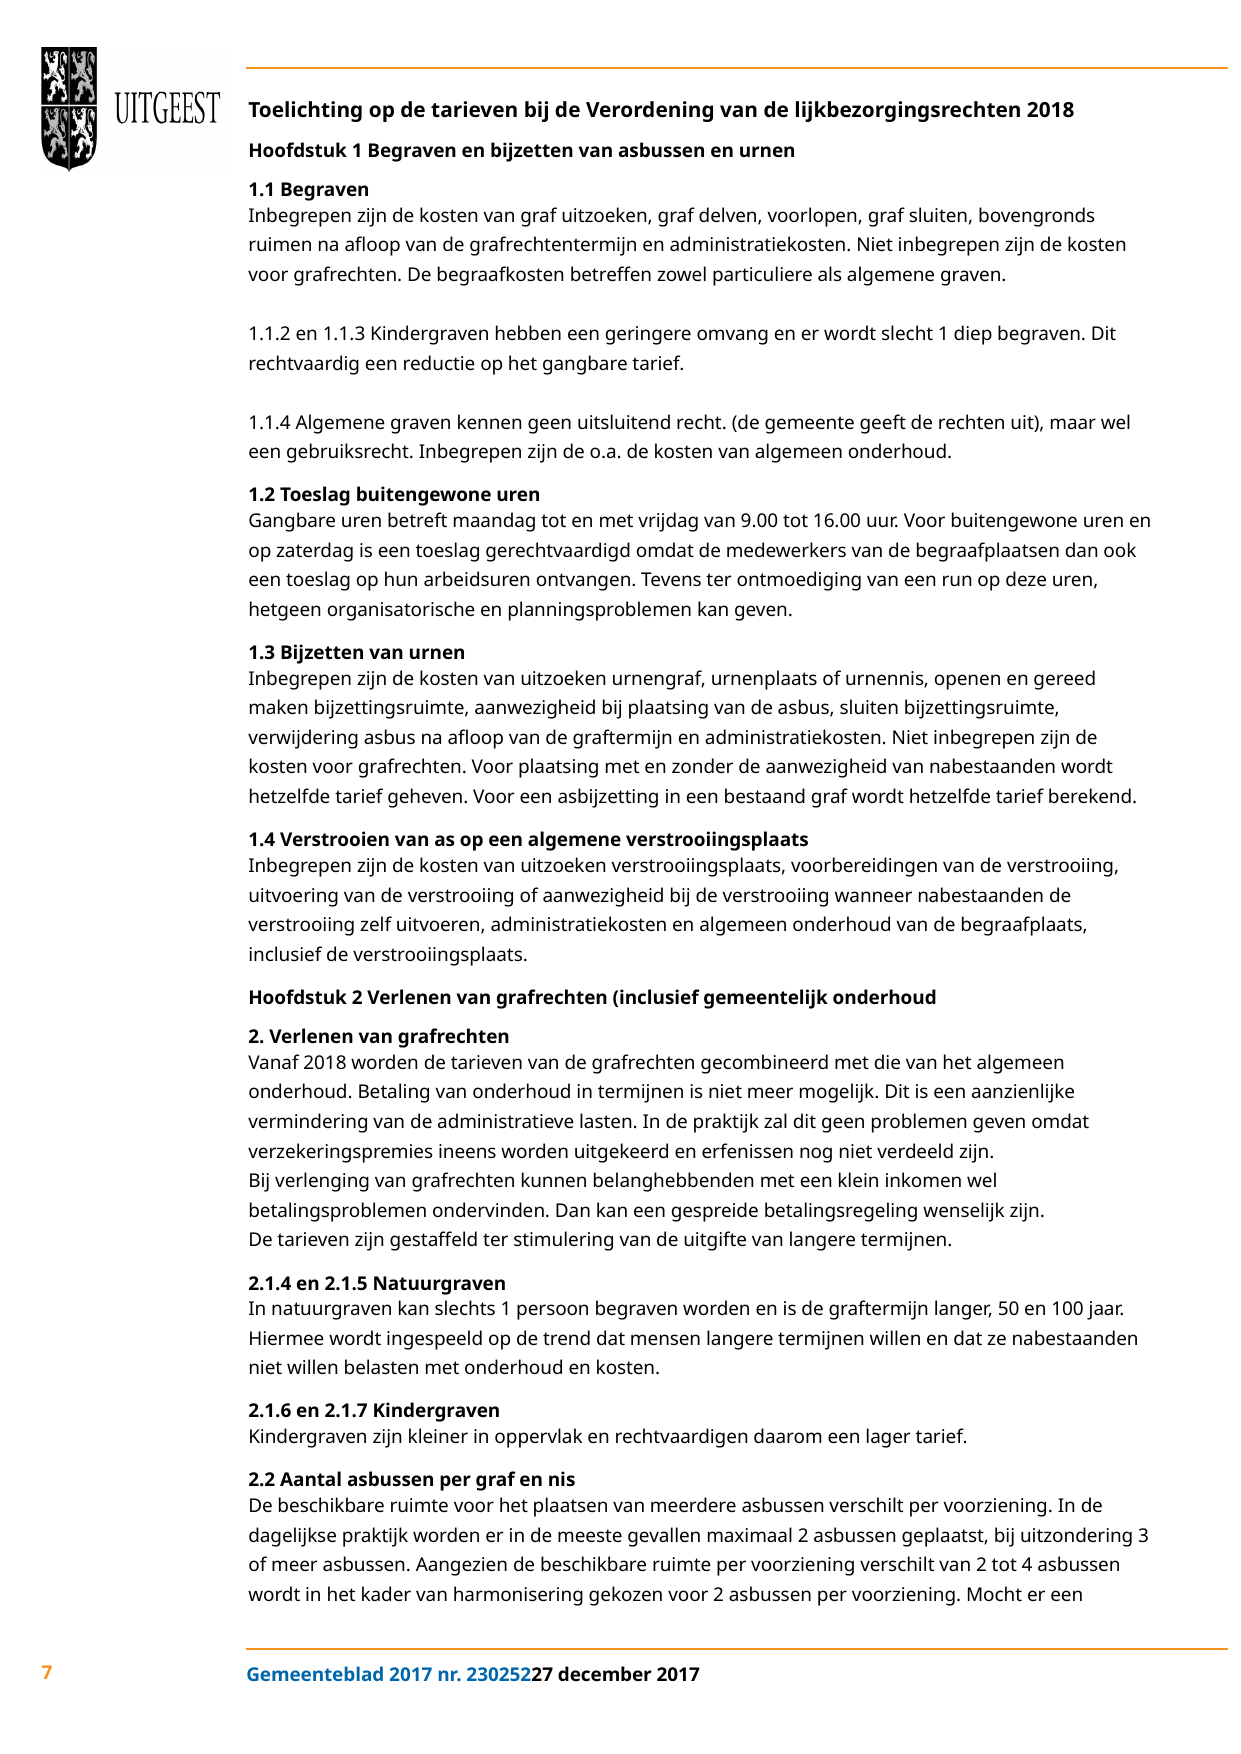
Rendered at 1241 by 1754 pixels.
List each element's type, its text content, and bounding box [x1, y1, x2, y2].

text 1.1.4 Algemene graven kennen geen uitsluitend recht. (de gemeente geeft de rechten uit), maar wel een gebruiksrecht. Inbegrepen zijn de o.a. de kosten van algemeen onderhoud. [248, 409, 1152, 464]
text Toelichting op de tarieven bij de Verordening van de lijkbezorgingsrechten 2018 [248, 95, 1152, 123]
text De beschikbare ruimte voor het plaatsen van meerdere asbussen verschilt per voorziening. In de dagelijkse praktijk worden er in de meeste gevallen maximaal 2 asbussen geplaatst, bij uitzondering 3 of meer asbussen. Aangezien de beschikbare ruimte per voorziening verschilt van 2 tot 4 asbussen wordt in het kader van harmonisering gekozen voor 2 asbussen per voorziening. Mocht er een [248, 1492, 1152, 1607]
picture [41, 47, 231, 172]
text Hoofdstuk 2 Verlenen van grafrechten (inclusief gemeentelijk onderhoud [248, 984, 1152, 1010]
text Inbegrepen zijn de kosten van graf uitzoeken, graf delven, voorlopen, graf sluiten, bovengronds ruimen na afloop van de grafrechtentermijn en administratiekosten. Niet inbegrepen zijn de kosten voor grafrechten. De begraafkosten betreffen zowel particuliere als algemene graven. [248, 202, 1152, 287]
text Kindergraven zijn kleiner in oppervlak en rechtvaardigen daarom een lager tarief. [248, 1423, 1152, 1449]
text Vanaf 2018 worden de tarieven van de grafrechten gecombineerd met die van het algemeen onderhoud. Betaling van onderhoud in termijnen is niet meer mogelijk. Dit is een aanzienlijke vermindering van de administratieve lasten. In de praktijk zal dit geen problemen geven omdat verzekeringspremies ineens worden uitgekeerd en erfenissen nog niet verdeeld zijn. [248, 1049, 1152, 1163]
text 2.1.4 en 2.1.5 Natuurgraven [248, 1270, 1152, 1295]
text 1.2 Toeslag buitengewone uren [248, 482, 1152, 507]
text 1.1 Begraven [248, 176, 1152, 202]
text De tarieven zijn gestaffeld ter stimulering van de uitgifte van langere termijnen. [248, 1227, 1152, 1252]
text 2.2 Aantal asbussen per graf en nis [248, 1467, 1152, 1492]
text 1.1.2 en 1.1.3 Kindergraven hebben een geringere omvang en er wordt slecht 1 diep begraven. Dit rechtvaardig een reductie op het gangbare tarief. [248, 320, 1152, 376]
text Inbegrepen zijn de kosten van uitzoeken verstrooiingsplaats, voorbereidingen van de verstrooiing, uitvoering van de verstrooiing of aanwezigheid bij de verstrooiing wanneer nabestaanden de verstrooiing zelf uitvoeren, administratiekosten en algemeen onderhoud van de begraafplaats, inclusief de verstrooiingsplaats. [248, 852, 1152, 967]
text Gangbare uren betreft maandag tot en met vrijdag van 9.00 tot 16.00 uur. Voor buitengewone uren en op zaterdag is een toeslag gerechtvaardigd omdat de medewerkers van de begraafplaatsen dan ook een toeslag op hun arbeidsuren ontvangen. Tevens ter ontmoediging van een run op deze uren, hetgeen organisatorische en planningsproblemen kan geven. [248, 507, 1152, 622]
text 2.1.6 en 2.1.7 Kindergraven [248, 1398, 1152, 1423]
text 1.4 Verstrooien van as op een algemene verstrooiingsplaats [248, 826, 1152, 852]
text 1.3 Bijzetten van urnen [248, 639, 1152, 665]
text Inbegrepen zijn de kosten van uitzoeken urnengraf, urnenplaats of urnennis, openen en gereed maken bijzettingsruimte, aanwezigheid bij plaatsing van de asbus, sluiten bijzettingsruimte, verwijdering asbus na afloop van de graftermijn en administratiekosten. Niet inbegrepen zijn de kosten voor grafrechten. Voor plaatsing met en zonder de aanwezigheid van nabestaanden wordt hetzelfde tarief geheven. Voor een asbijzetting in een bestaand graf wordt hetzelfde tarief berekend. [248, 665, 1152, 809]
text Hoofdstuk 1 Begraven en bijzetten van asbussen en urnen [248, 137, 1152, 163]
text Bij verlenging van grafrechten kunnen belanghebbenden met een klein inkomen wel betalingsproblemen ondervinden. Dan kan een gespreide betalingsregeling wenselijk zijn. [248, 1167, 1152, 1223]
text 2. Verlenen van grafrechten [248, 1023, 1152, 1049]
text In natuurgraven kan slechts 1 persoon begraven worden en is de graftermijn langer, 50 en 100 jaar. Hiermee wordt ingespeeld op de trend dat mensen langere termijnen willen en dat ze nabestaanden niet willen belasten met onderhoud en kosten. [248, 1295, 1152, 1380]
